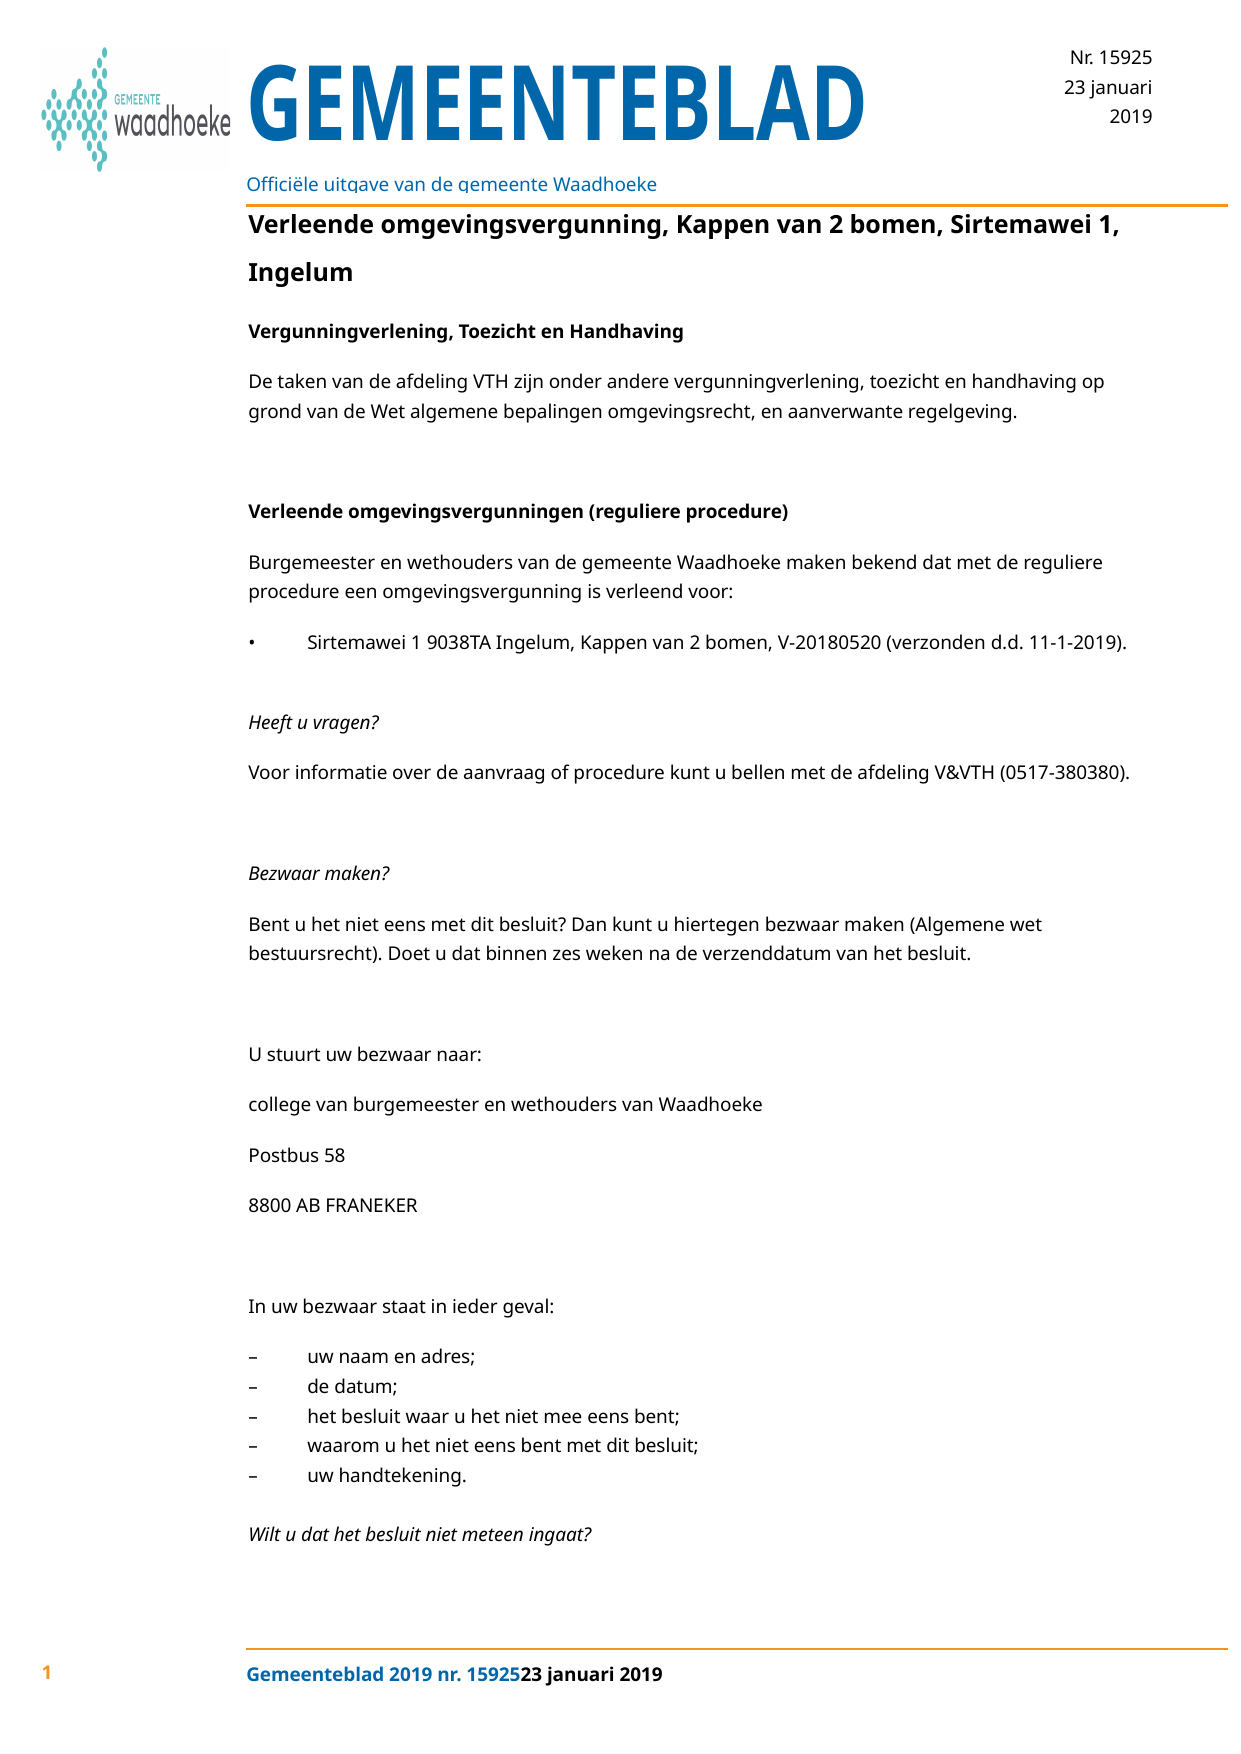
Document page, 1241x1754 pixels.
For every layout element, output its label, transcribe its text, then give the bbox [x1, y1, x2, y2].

text 8800 AB FRANEKER [248, 1192, 1152, 1218]
text Voor informatie over de aanvraag of procedure kunt u bellen met de afdeling V&VTH (0517-380380). [248, 759, 1152, 785]
text De taken van de afdeling VTH zijn onder andere vergunningverlening, toezicht en handhaving op grond van de Wet algemene bepalingen omgevingsrecht, en aanverwante regelgeving. [248, 368, 1152, 424]
list het besluit waar u het niet mee eens bent; [248, 1403, 1152, 1429]
text Bent u het niet eens met dit besluit? Dan kunt u hiertegen bezwaar maken (Algemene wet bestuursrecht). Doet u dat binnen zes weken na de verzenddatum van het besluit. [248, 911, 1152, 966]
list uw naam en adres; [248, 1344, 1152, 1369]
text Burgemeester en wethouders van de gemeente Waadhoeke maken bekend dat met de reguliere procedure een omgevingsvergunning is verleend voor: [248, 549, 1152, 604]
text Heeft u vragen? [248, 709, 1152, 735]
list waarom u het niet eens bent met dit besluit; [248, 1432, 1152, 1458]
text In uw bezwaar staat in ieder geval: [248, 1293, 1152, 1319]
text Postbus 58 [248, 1142, 1152, 1168]
list de datum; [248, 1373, 1152, 1399]
list uw handtekening. [248, 1462, 1152, 1488]
list Sirtemawei 1 9038TA Ingelum, Kappen van 2 bomen, V-20180520 (verzonden d.d. 11-1-2019). [248, 629, 1152, 655]
text Vergunningverlening, Toezicht en Handhaving [248, 318, 1152, 344]
text U stuurt uw bezwaar naar: [248, 1041, 1152, 1067]
picture [41, 47, 231, 172]
text Verleende omgevingsvergunningen (reguliere procedure) [248, 499, 1152, 524]
text college van burgemeester en wethouders van Waadhoeke [248, 1092, 1152, 1117]
text Verleende omgevingsvergunning, Kappen van 2 bomen, Sirtemawei 1, Ingelum [248, 207, 1152, 288]
text Wilt u dat het besluit niet meteen ingaat? [248, 1521, 1152, 1547]
text Bezwaar maken? [248, 860, 1152, 886]
